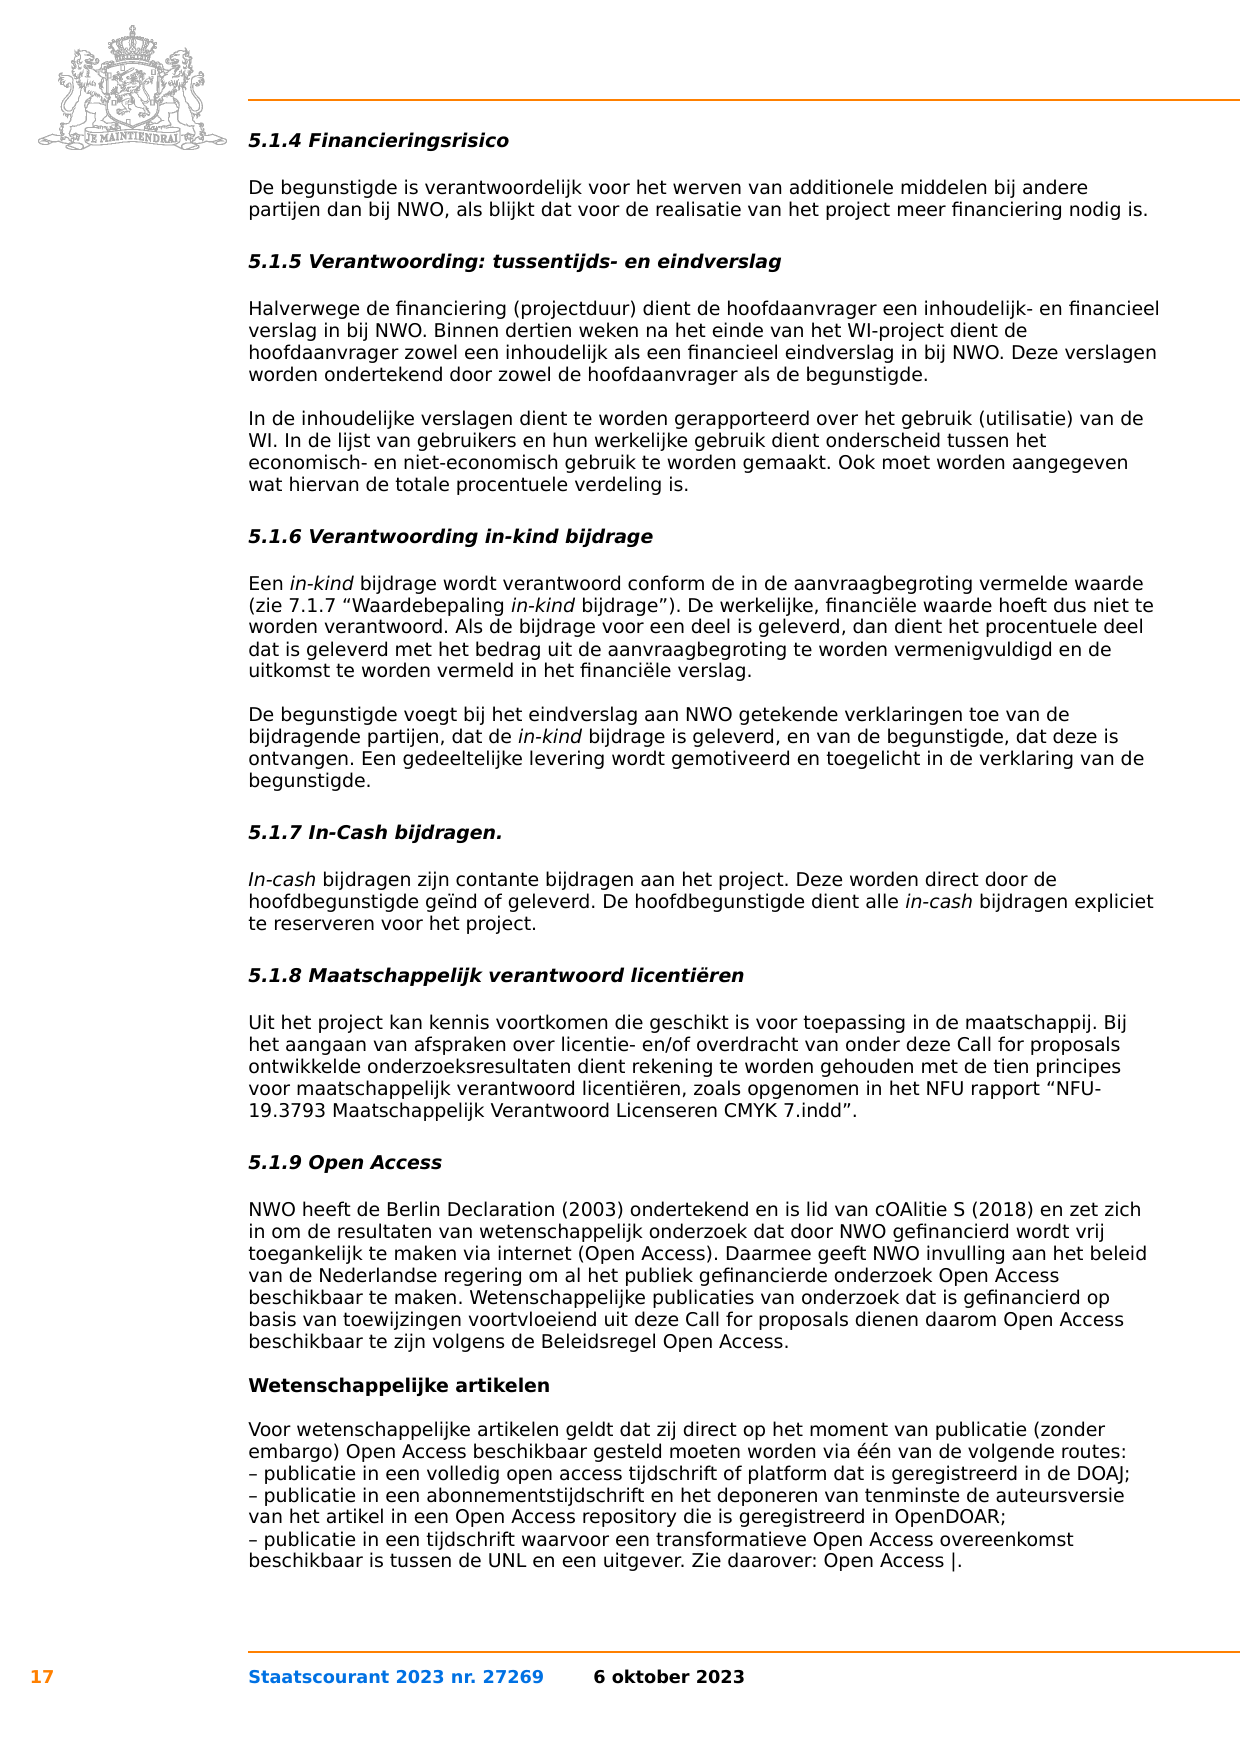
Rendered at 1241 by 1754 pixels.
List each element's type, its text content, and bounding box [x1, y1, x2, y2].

subtitle 5.1.6 Verantwoording in-kind bijdrage [248, 526, 1163, 547]
picture [38, 25, 227, 150]
subtitle 5.1.5 Verantwoording: tussentijds- en eindverslag [248, 251, 1163, 273]
text NWO heeft de Berlin Declaration (2003) ondertekend en is lid van cOAlitie S (2018) en zet zich in om de resultaten van wetenschappelijk onderzoek dat door NWO gefinancierd wordt vrij toegankelijk te maken via internet (Open Access). Daarmee geeft NWO invulling aan het beleid van de Nederlandse regering om al het publiek gefinancierde onderzoek Open Access beschikbaar te maken. Wetenschappelijke publicaties van onderzoek dat is gefinancierd op basis van toewijzingen voortvloeiend uit deze Call for proposals dienen daarom Open Access beschikbaar te zijn volgens de Beleidsregel Open Access. [248, 1199, 1163, 1353]
subtitle 5.1.7 In-Cash bijdragen. [248, 822, 1163, 844]
text De begunstigde is verantwoordelijk voor het werven van additionele middelen bij andere partijen dan bij NWO, als blijkt dat voor de realisatie van het project meer financiering nodig is. [248, 177, 1163, 221]
subtitle 5.1.4 Financieringsrisico [248, 130, 1163, 152]
text In-cash bijdragen zijn contante bijdragen aan het project. Deze worden direct door de hoofdbegunstigde geïnd of geleverd. De hoofdbegunstigde dient alle in-cash bijdragen expliciet te reserveren voor het project. [248, 869, 1163, 935]
text – publicatie in een abonnementstijdschrift en het deponeren van tenminste de auteursversie van het artikel in een Open Access repository die is geregistreerd in OpenDOAR; [248, 1484, 1163, 1528]
text De begunstigde voegt bij het eindverslag aan NWO getekende verklaringen toe van de bijdragende partijen, dat de in-kind bijdrage is geleverd, en van de begunstigde, dat deze is ontvangen. Een gedeeltelijke levering wordt gemotiveerd en toegelicht in de verklaring van de begunstigde. [248, 704, 1163, 792]
text Halverwege de financiering (projectduur) dient de hoofdaanvrager een inhoudelijk- en financieel verslag in bij NWO. Binnen dertien weken na het einde van het WI-project dient de hoofdaanvrager zowel een inhoudelijk als een financieel eindverslag in bij NWO. Deze verslagen worden ondertekend door zowel de hoofdaanvrager als de begunstigde. [248, 298, 1163, 386]
subtitle Wetenschappelijke artikelen [248, 1375, 1163, 1397]
text Een in-kind bijdrage wordt verantwoord conform de in de aanvraagbegroting vermelde waarde (zie 7.1.7 “Waardebepaling in-kind bijdrage”). De werkelijke, financiële waarde hoeft dus niet te worden verantwoord. Als de bijdrage voor een deel is geleverd, dan dient het procentuele deel dat is geleverd met het bedrag uit de aanvraagbegroting te worden vermenigvuldigd en de uitkomst te worden vermeld in het financiële verslag. [248, 572, 1163, 682]
text In de inhoudelijke verslagen dient te worden gerapporteerd over het gebruik (utilisatie) van de WI. In de lijst van gebruikers en hun werkelijke gebruik dient onderscheid tussen het economisch- en niet-economisch gebruik te worden gemaakt. Ook moet worden aangegeven wat hiervan de totale procentuele verdeling is. [248, 408, 1163, 496]
text – publicatie in een volledig open access tijdschrift of platform dat is geregistreerd in de DOAJ; [248, 1462, 1163, 1484]
subtitle 5.1.9 Open Access [248, 1152, 1163, 1174]
subtitle 5.1.8 Maatschappelijk verantwoord licentiëren [248, 965, 1163, 987]
text – publicatie in een tijdschrift waarvoor een transformatieve Open Access overeenkomst beschikbaar is tussen de UNL en een uitgever. Zie daarover: Open Access |. [248, 1528, 1163, 1572]
text Uit het project kan kennis voortkomen die geschikt is voor toepassing in de maatschappij. Bij het aangaan van afspraken over licentie- en/of overdracht van onder deze Call for proposals ontwikkelde onderzoeksresultaten dient rekening te worden gehouden met de tien principes voor maatschappelijk verantwoord licentiëren, zoals opgenomen in het NFU rapport “NFU-19.3793 Maatschappelijk Verantwoord Licenseren CMYK 7.indd”. [248, 1012, 1163, 1122]
text Voor wetenschappelijke artikelen geldt dat zij direct op het moment van publicatie (zonder embargo) Open Access beschikbaar gesteld moeten worden via één van de volgende routes: [248, 1418, 1163, 1462]
